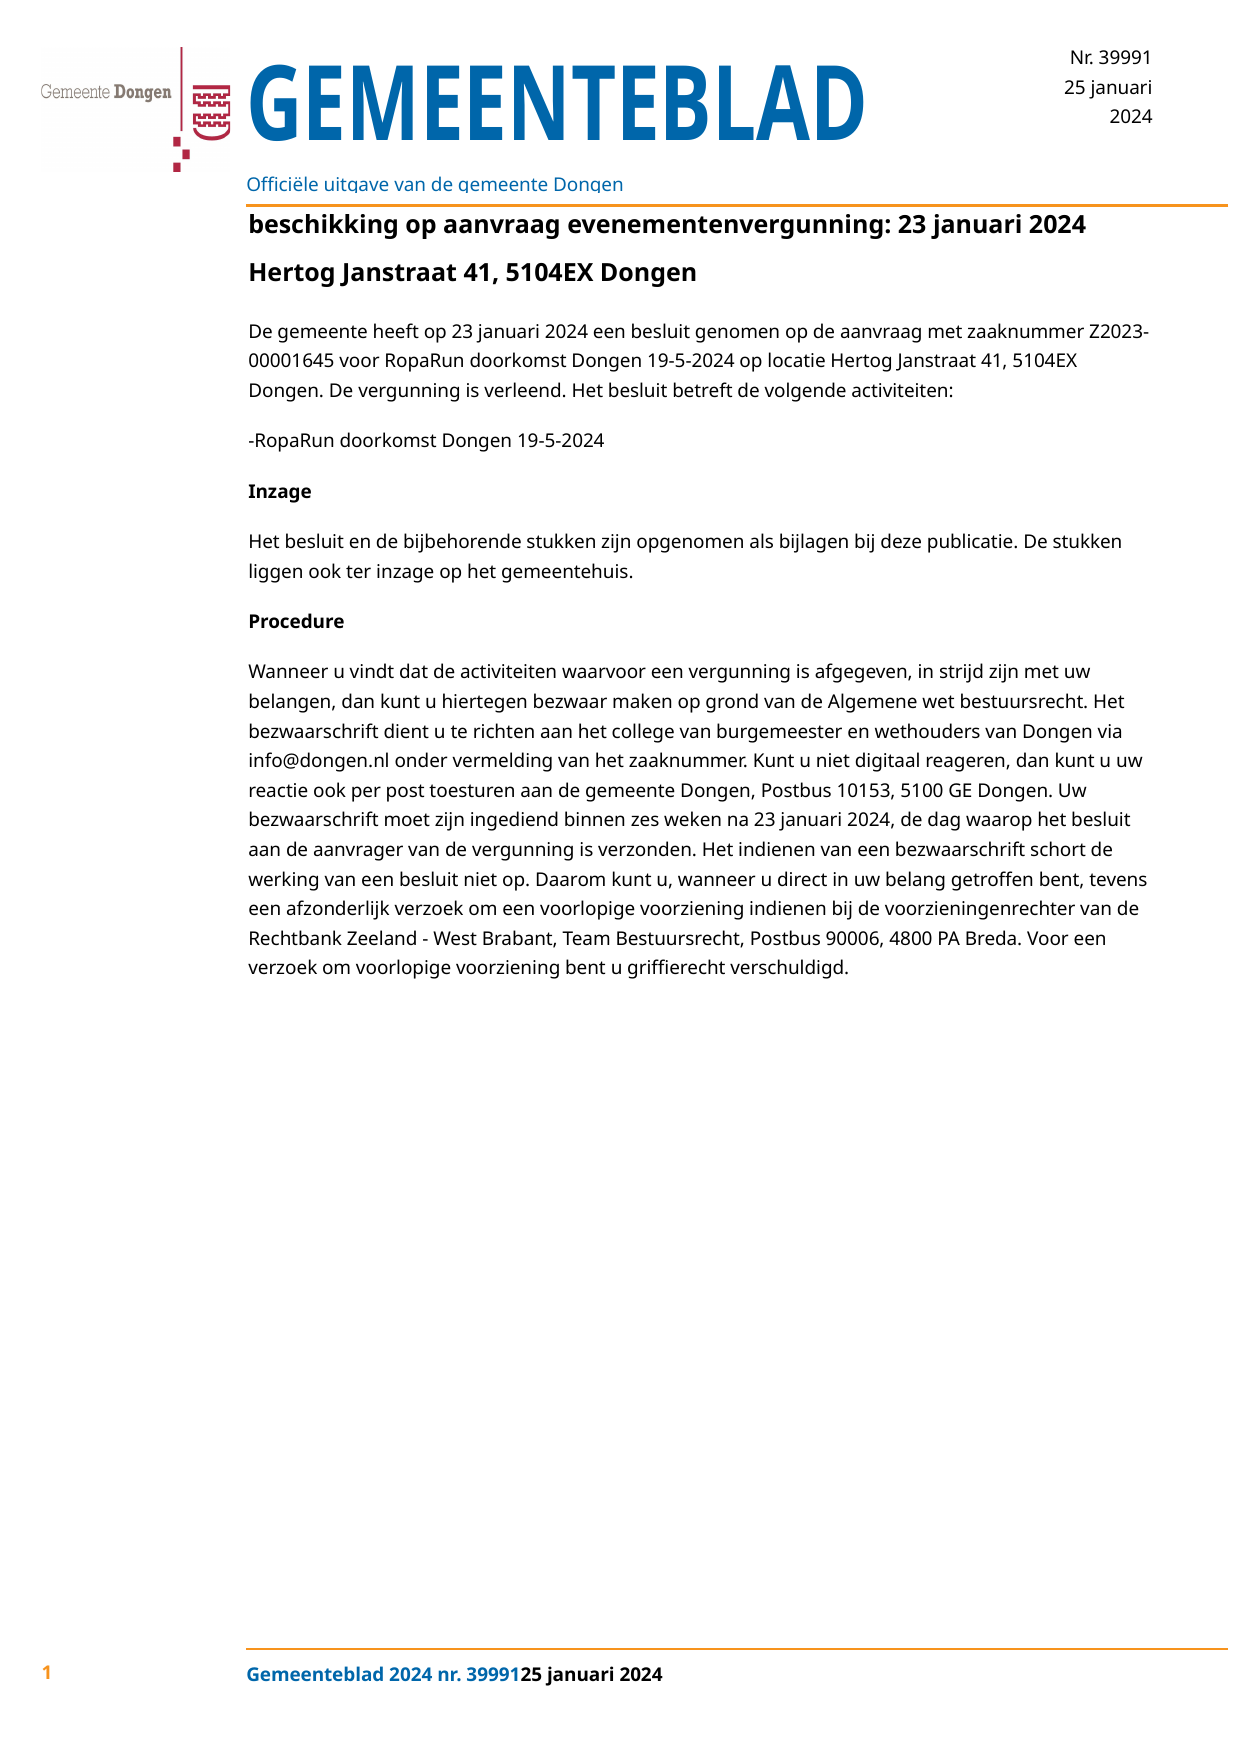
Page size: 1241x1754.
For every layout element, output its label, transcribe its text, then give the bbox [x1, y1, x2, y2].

text Wanneer u vindt dat de activiteiten waarvoor een vergunning is afgegeven, in strijd zijn met uw belangen, dan kunt u hiertegen bezwaar maken op grond van de Algemene wet bestuursrecht. Het bezwaarschrift dient u te richten aan het college van burgemeester en wethouders van Dongen via info@dongen.nl onder vermelding van het zaaknummer. Kunt u niet digitaal reageren, dan kunt u uw reactie ook per post toesturen aan de gemeente Dongen, Postbus 10153, 5100 GE Dongen. Uw bezwaarschrift moet zijn ingediend binnen zes weken na 23 januari 2024, de dag waarop het besluit aan de aanvrager van de vergunning is verzonden. Het indienen van een bezwaarschrift schort de werking van een besluit niet op. Daarom kunt u, wanneer u direct in uw belang getroffen bent, tevens een afzonderlijk verzoek om een voorlopige voorziening indienen bij de voorzieningenrechter van de Rechtbank Zeeland - West Brabant, Team Bestuursrecht, Postbus 90006, 4800 PA Breda. Voor een verzoek om voorlopige voorziening bent u griffierecht verschuldigd. [248, 659, 1152, 980]
text Procedure [248, 608, 1152, 634]
text -RopaRun doorkomst Dongen 19-5-2024 [248, 427, 1152, 453]
text De gemeente heeft op 23 januari 2024 een besluit genomen op de aanvraag met zaaknummer Z2023-00001645 voor RopaRun doorkomst Dongen 19-5-2024 op locatie Hertog Janstraat 41, 5104EX Dongen. De vergunning is verleend. Het besluit betreft de volgende activiteiten: [248, 318, 1152, 403]
text beschikking op aanvraag evenementenvergunning: 23 januari 2024 Hertog Janstraat 41, 5104EX Dongen [248, 207, 1152, 288]
text Het besluit en de bijbehorende stukken zijn opgenomen als bijlagen bij deze publicatie. De stukken liggen ook ter inzage op het gemeentehuis. [248, 528, 1152, 584]
text Inzage [248, 478, 1152, 504]
picture [41, 47, 231, 172]
